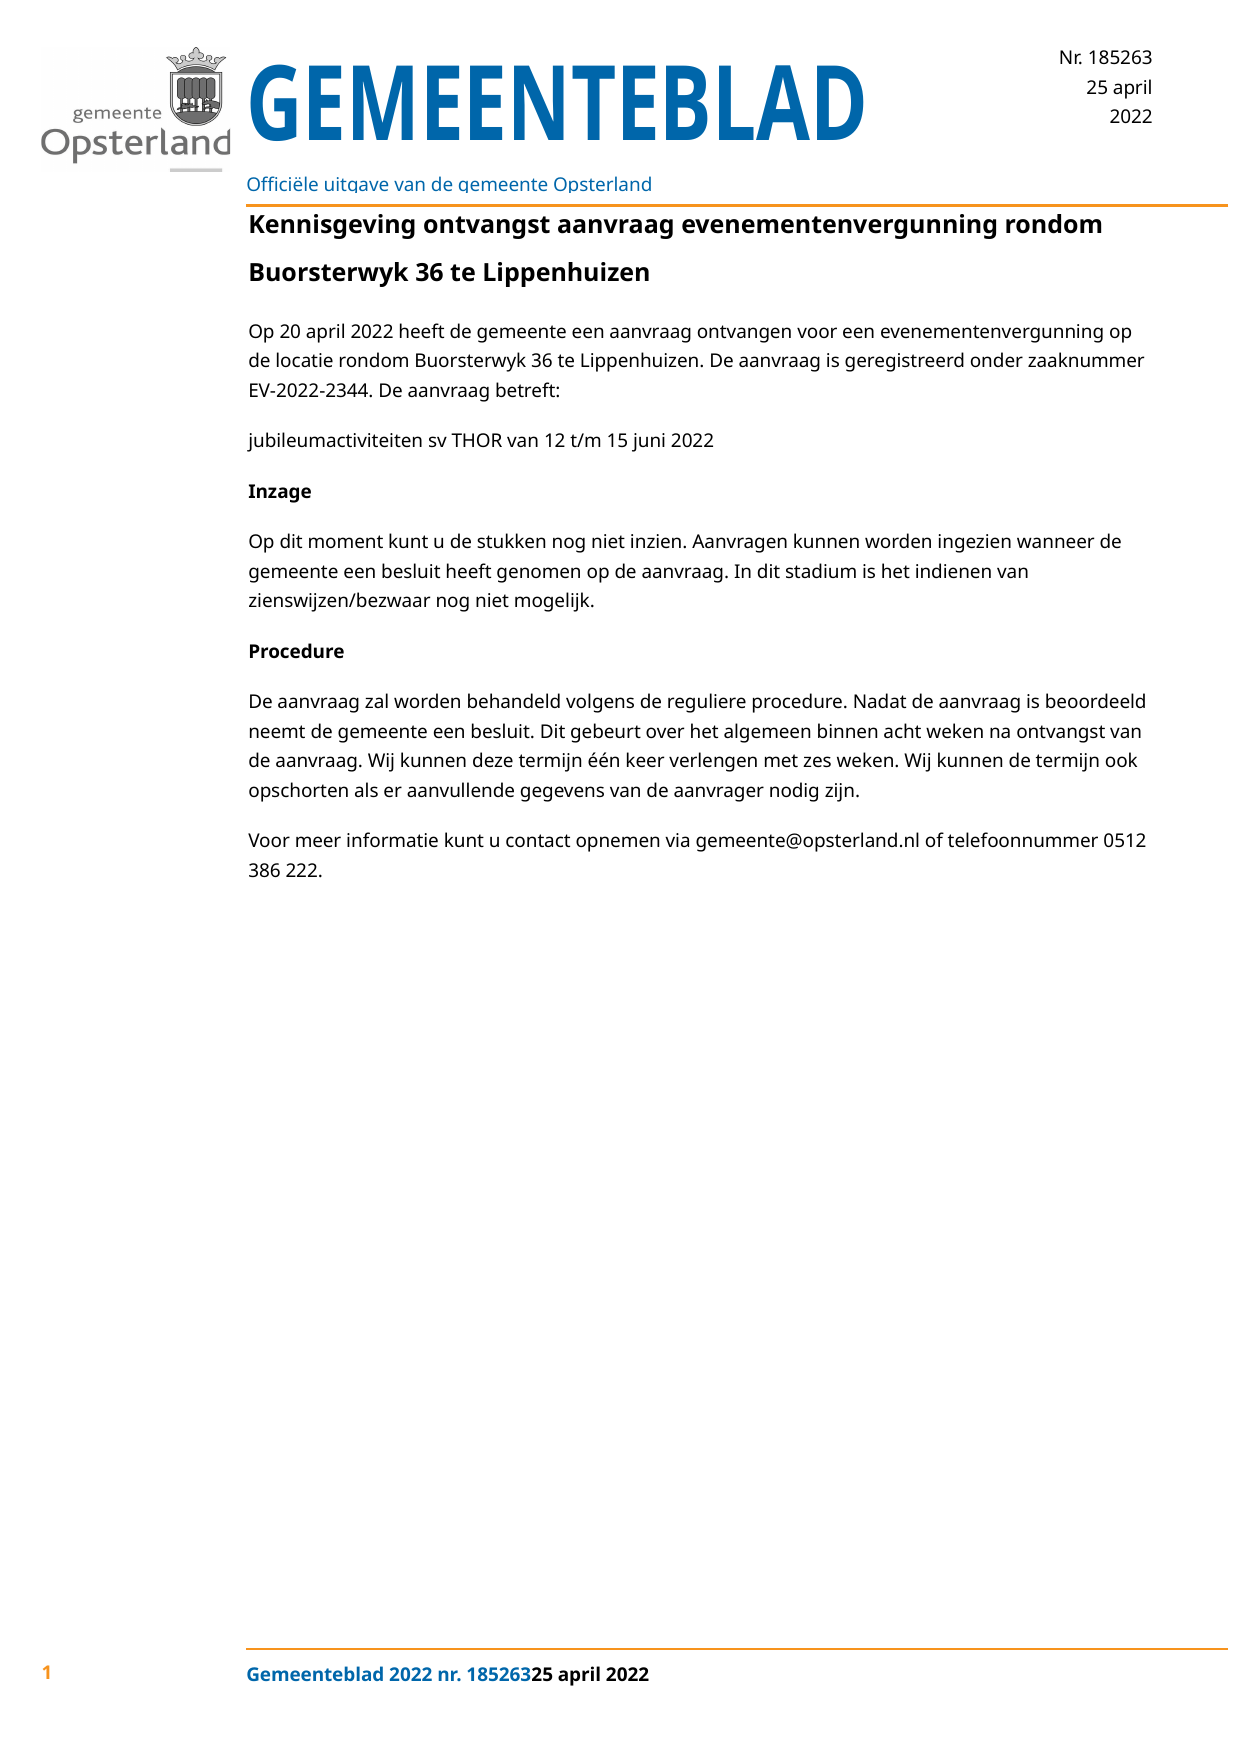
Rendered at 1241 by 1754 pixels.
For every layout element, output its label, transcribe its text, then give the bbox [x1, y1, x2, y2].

text Procedure [248, 638, 1152, 664]
text Op 20 april 2022 heeft de gemeente een aanvraag ontvangen voor een evenementenvergunning op de locatie rondom Buorsterwyk 36 te Lippenhuizen. De aanvraag is geregistreerd onder zaaknummer EV-2022-2344. De aanvraag betreft: [248, 318, 1152, 403]
picture [41, 47, 231, 172]
text De aanvraag zal worden behandeld volgens de reguliere procedure. Nadat de aanvraag is beoordeeld neemt de gemeente een besluit. Dit gebeurt over het algemeen binnen acht weken na ontvangst van de aanvraag. Wij kunnen deze termijn één keer verlengen met zes weken. Wij kunnen de termijn ook opschorten als er aanvullende gegevens van de aanvrager nodig zijn. [248, 688, 1152, 803]
text Kennisgeving ontvangst aanvraag evenementenvergunning rondom Buorsterwyk 36 te Lippenhuizen [248, 207, 1152, 288]
text jubileumactiviteiten sv THOR van 12 t/m 15 juni 2022 [248, 427, 1152, 453]
text Voor meer informatie kunt u contact opnemen via gemeente@opsterland.nl of telefoonnummer 0512 386 222. [248, 827, 1152, 883]
text Op dit moment kunt u de stukken nog niet inzien. Aanvragen kunnen worden ingezien wanneer de gemeente een besluit heeft genomen op de aanvraag. In dit stadium is het indienen van zienswijzen/bezwaar nog niet mogelijk. [248, 528, 1152, 613]
text Inzage [248, 478, 1152, 504]
